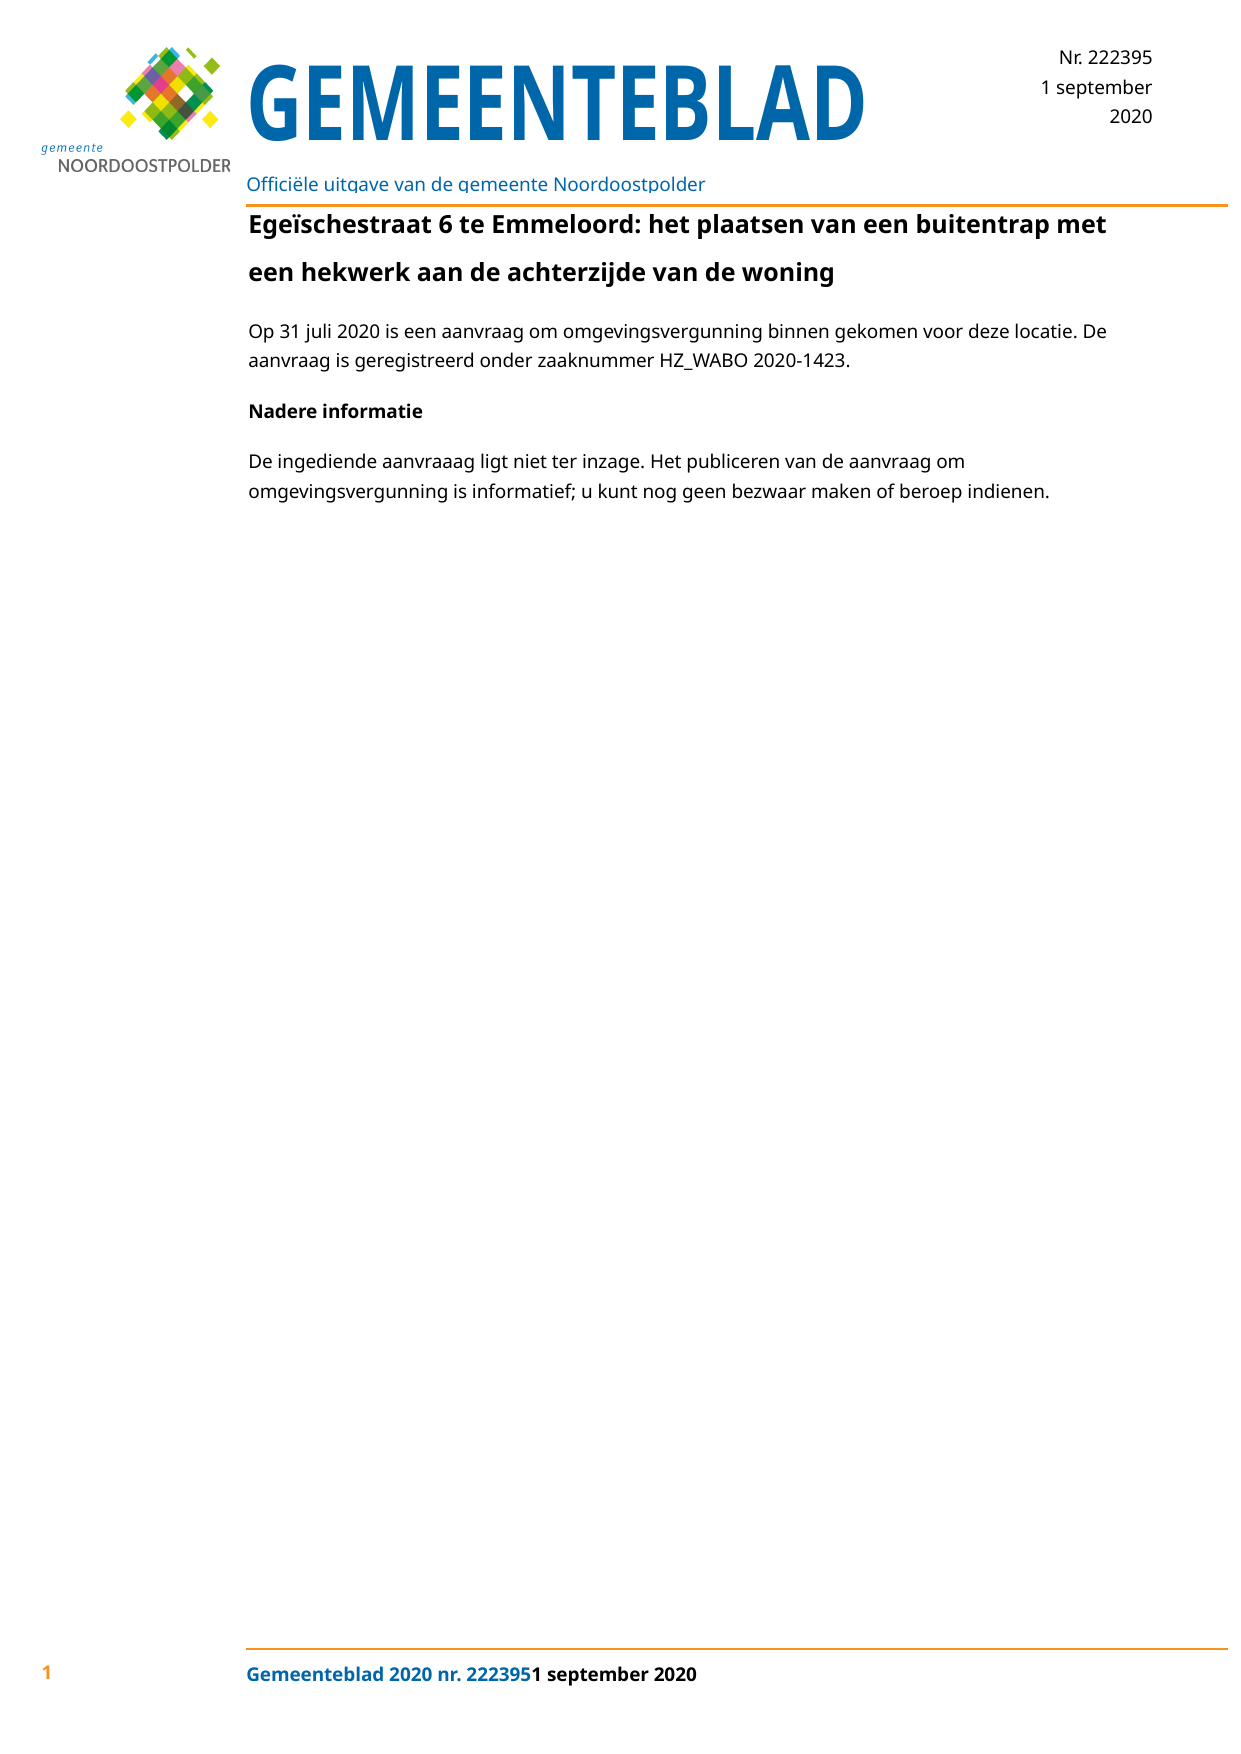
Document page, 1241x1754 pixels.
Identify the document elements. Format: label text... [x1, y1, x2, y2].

text De ingediende aanvraaag ligt niet ter inzage. Het publiceren van de aanvraag om omgevingsvergunning is informatief; u kunt nog geen bezwaar maken of beroep indienen. [248, 448, 1152, 504]
text Op 31 juli 2020 is een aanvraag om omgevingsvergunning binnen gekomen voor deze locatie. De aanvraag is geregistreerd onder zaaknummer HZ_WABO 2020-1423. [248, 318, 1152, 373]
picture [41, 47, 231, 172]
text Egeïschestraat 6 te Emmeloord: het plaatsen van een buitentrap met een hekwerk aan de achterzijde van de woning [248, 207, 1152, 288]
text Nadere informatie [248, 398, 1152, 424]
